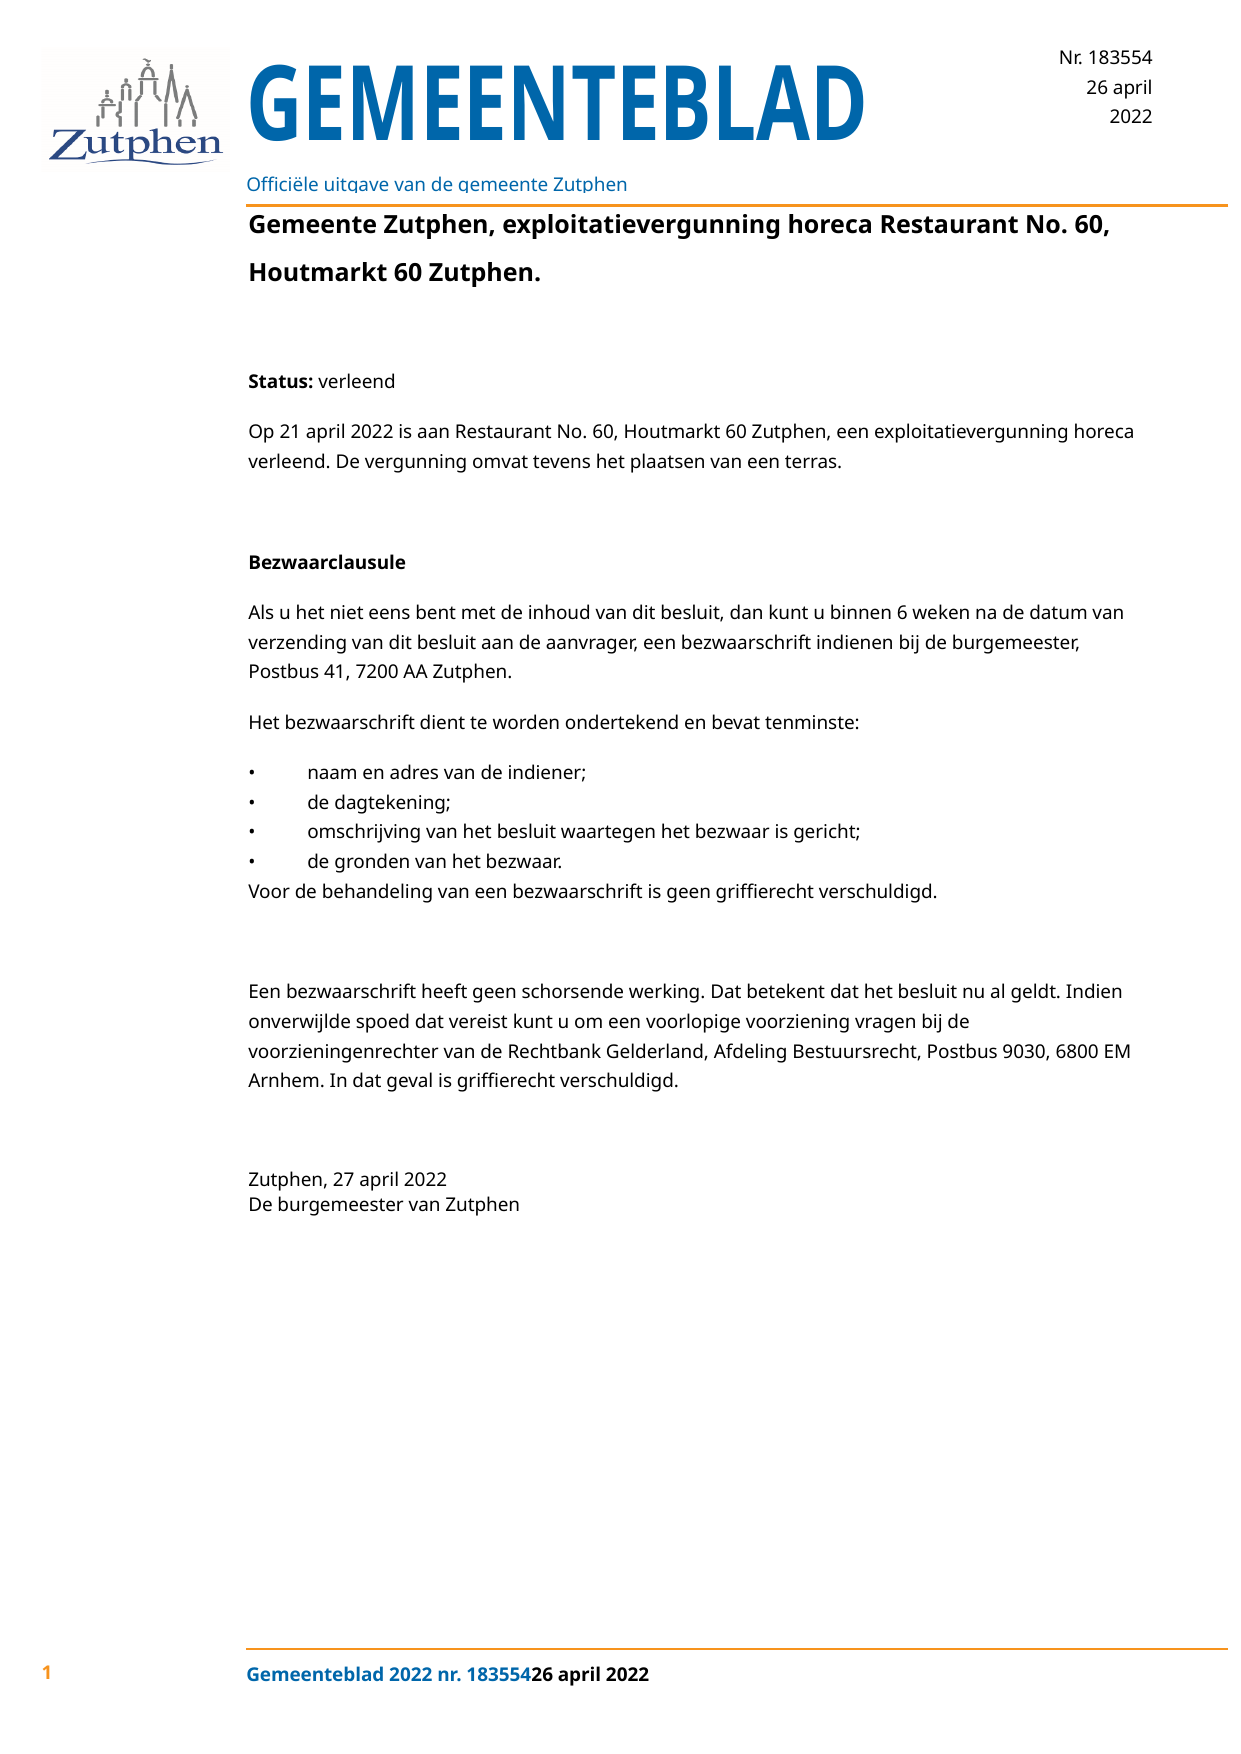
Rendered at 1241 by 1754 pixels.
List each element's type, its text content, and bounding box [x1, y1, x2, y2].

list de dagtekening; [248, 789, 1152, 815]
text Als u het niet eens bent met de inhoud van dit besluit, dan kunt u binnen 6 weken na de datum van verzending van dit besluit aan de aanvrager, een bezwaarschrift indienen bij de burgemeester, Postbus 41, 7200 AA Zutphen. [248, 599, 1152, 684]
text Voor de behandeling van een bezwaarschrift is geen griffierecht verschuldigd. [248, 878, 1152, 904]
text Een bezwaarschrift heeft geen schorsende werking. Dat betekent dat het besluit nu al geldt. Indien onverwijlde spoed dat vereist kunt u om een voorlopige voorziening vragen bij de voorzieningenrechter van de Rechtbank Gelderland, Afdeling Bestuursrecht, Postbus 9030, 6800 EM Arnhem. In dat geval is griffierecht verschuldigd. [248, 979, 1152, 1093]
text Zutphen, 27 april 2022 [248, 1166, 1152, 1191]
text Op 21 april 2022 is aan Restaurant No. 60, Houtmarkt 60 Zutphen, een exploitatievergunning horeca verleend. De vergunning omvat tevens het plaatsen van een terras. [248, 419, 1152, 474]
text Bezwaarclausule [248, 549, 1152, 575]
text De burgemeester van Zutphen [248, 1191, 1152, 1217]
list de gronden van het bezwaar. [248, 848, 1152, 874]
list omschrijving van het besluit waartegen het bezwaar is gericht; [248, 819, 1152, 844]
text Gemeente Zutphen, exploitatievergunning horeca Restaurant No. 60, Houtmarkt 60 Zutphen. [248, 207, 1152, 288]
text Het bezwaarschrift dient te worden ondertekend en bevat tenminste: [248, 709, 1152, 735]
text Status: verleend [248, 368, 1152, 394]
list naam en adres van de indiener; [248, 759, 1152, 785]
picture [41, 47, 231, 172]
